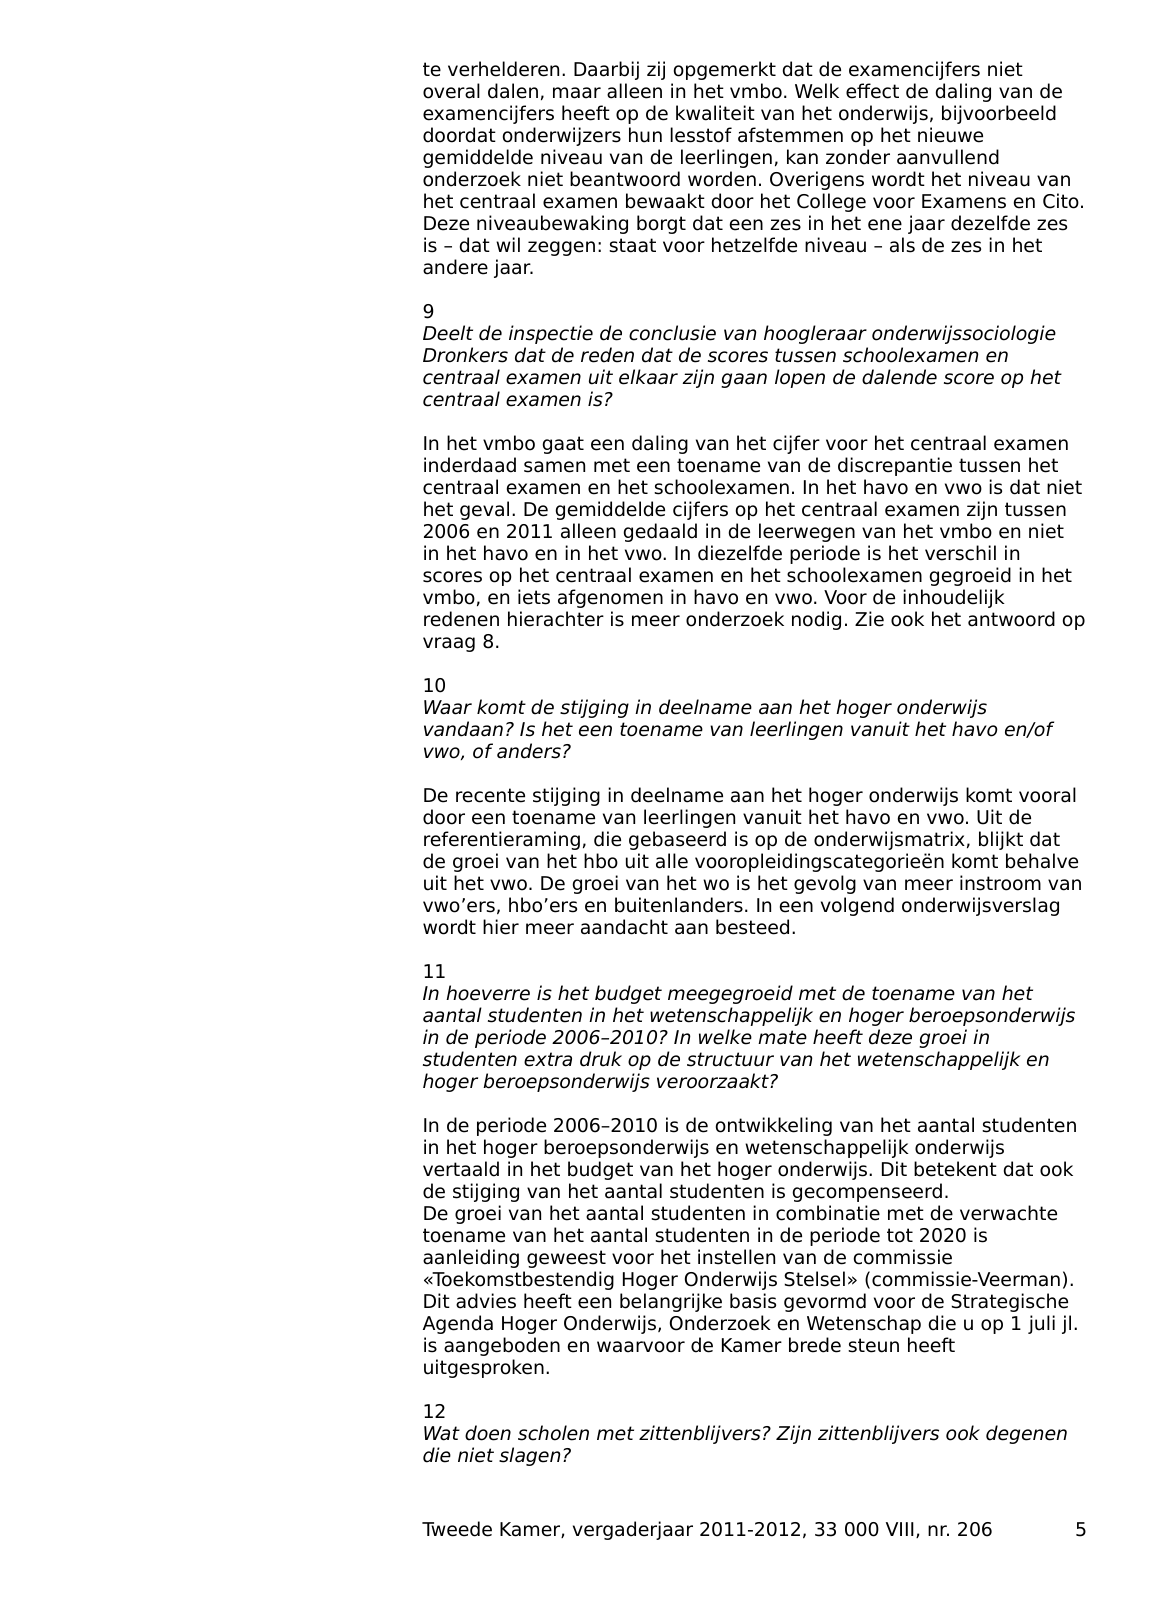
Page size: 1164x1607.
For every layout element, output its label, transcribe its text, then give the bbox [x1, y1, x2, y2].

text In hoeverre is het budget meegegroeid met de toename van het aantal studenten in het wetenschappelijk en hoger beroepsonderwijs in de periode 2006–2010? In welke mate heeft deze groei in studenten extra druk op de structuur van het wetenschappelijk en hoger beroepsonderwijs veroorzaakt? [422, 983, 1087, 1093]
text 10 [422, 675, 1087, 697]
text 11 [422, 961, 1087, 983]
text te verhelderen. Daarbij zij opgemerkt dat de examencijfers niet overal dalen, maar alleen in het vmbo. Welk effect de daling van de examencijfers heeft op de kwaliteit van het onderwijs, bijvoorbeeld doordat onderwijzers hun lesstof afstemmen op het nieuwe gemiddelde niveau van de leerlingen, kan zonder aanvullend onderzoek niet beantwoord worden. Overigens wordt het niveau van het centraal examen bewaakt door het College voor Examens en Cito. Deze niveaubewaking borgt dat een zes in het ene jaar dezelfde zes is – dat wil zeggen: staat voor hetzelfde niveau – als de zes in het andere jaar. [422, 59, 1087, 279]
text In de periode 2006–2010 is de ontwikkeling van het aantal studenten in het hoger beroepsonderwijs en wetenschappelijk onderwijs vertaald in het budget van het hoger onderwijs. Dit betekent dat ook de stijging van het aantal studenten is gecompenseerd. [422, 1115, 1087, 1203]
text De recente stijging in deelname aan het hoger onderwijs komt vooral door een toename van leerlingen vanuit het havo en vwo. Uit de referentieraming, die gebaseerd is op de onderwijsmatrix, blijkt dat de groei van het hbo uit alle vooropleidingscategorieën komt behalve uit het vwo. De groei van het wo is het gevolg van meer instroom van vwo’ers, hbo’ers en buitenlanders. In een volgend onderwijsverslag wordt hier meer aandacht aan besteed. [422, 785, 1087, 939]
text 12 [422, 1401, 1087, 1423]
text Wat doen scholen met zittenblijvers? Zijn zittenblijvers ook degenen die niet slagen? [422, 1423, 1087, 1467]
text Waar komt de stijging in deelname aan het hoger onderwijs vandaan? Is het een toename van leerlingen vanuit het havo en/of vwo, of anders? [422, 697, 1087, 763]
text In het vmbo gaat een daling van het cijfer voor het centraal examen inderdaad samen met een toename van de discrepantie tussen het centraal examen en het schoolexamen. In het havo en vwo is dat niet het geval. De gemiddelde cijfers op het centraal examen zijn tussen 2006 en 2011 alleen gedaald in de leerwegen van het vmbo en niet in het havo en in het vwo. In diezelfde periode is het verschil in scores op het centraal examen en het schoolexamen gegroeid in het vmbo, en iets afgenomen in havo en vwo. Voor de inhoudelijk redenen hierachter is meer onderzoek nodig. Zie ook het antwoord op vraag 8. [422, 433, 1087, 653]
text 9 [422, 301, 1087, 323]
text De groei van het aantal studenten in combinatie met de verwachte toename van het aantal studenten in de periode tot 2020 is aanleiding geweest voor het instellen van de commissie «Toekomstbestendig Hoger Onderwijs Stelsel» (commissie-Veerman). Dit advies heeft een belangrijke basis gevormd voor de Strategische Agenda Hoger Onderwijs, Onderzoek en Wetenschap die u op 1 juli jl. is aangeboden en waarvoor de Kamer brede steun heeft uitgesproken. [422, 1203, 1087, 1379]
text Deelt de inspectie de conclusie van hoogleraar onderwijssociologie Dronkers dat de reden dat de scores tussen schoolexamen en centraal examen uit elkaar zijn gaan lopen de dalende score op het centraal examen is? [422, 323, 1087, 411]
